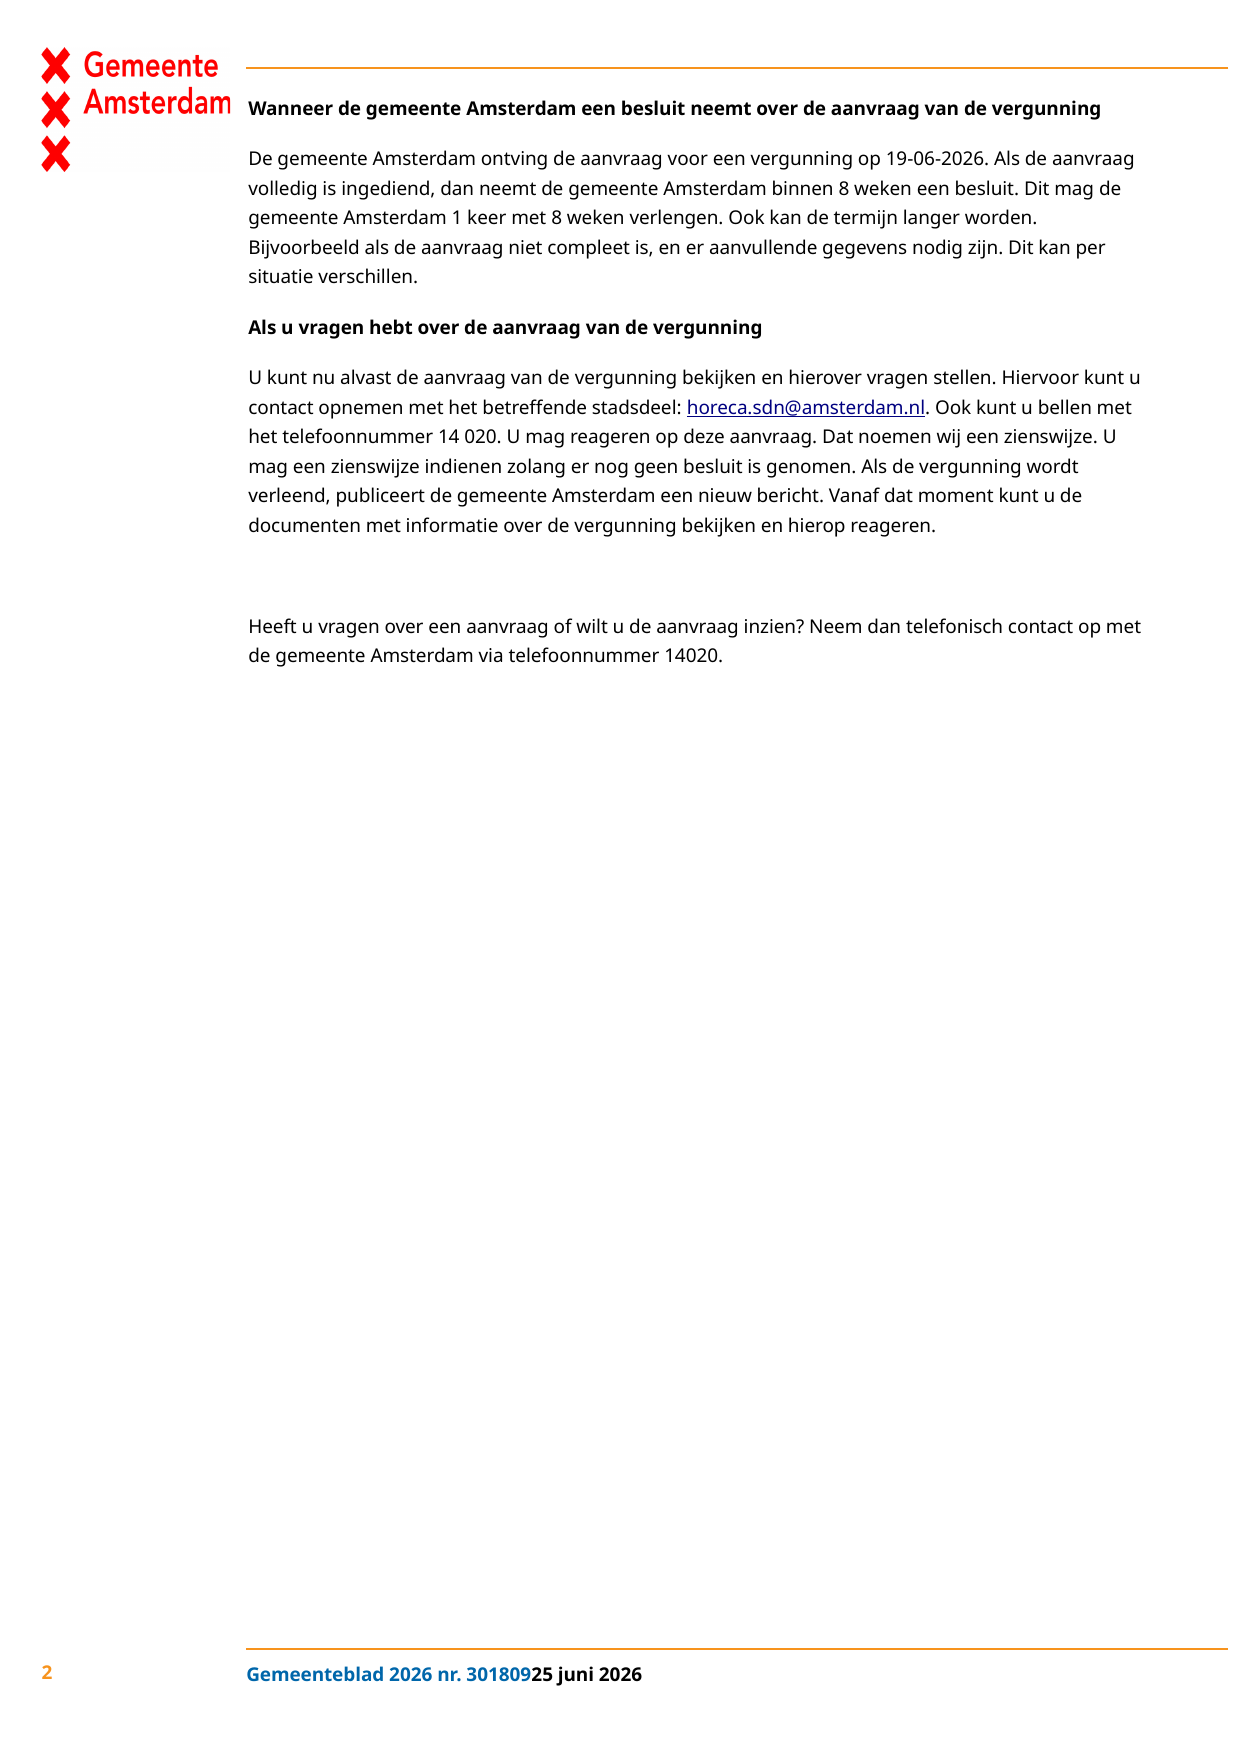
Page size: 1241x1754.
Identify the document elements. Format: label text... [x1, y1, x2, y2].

picture [41, 47, 231, 172]
text U kunt nu alvast de aanvraag van de vergunning bekijken en hierover vragen stellen. Hiervoor kunt u contact opnemen met het betreffende stadsdeel: horeca.sdn@amsterdam.nl. Ook kunt u bellen met het telefoonnummer 14 020. U mag reageren op deze aanvraag. Dat noemen wij een zienswijze. U mag een zienswijze indienen zolang er nog geen besluit is genomen. Als de vergunning wordt verleend, publiceert de gemeente Amsterdam een nieuw bericht. Vanaf dat moment kunt u de documenten met informatie over de vergunning bekijken en hierop reageren. [248, 364, 1152, 538]
text Als u vragen hebt over de aanvraag van de vergunning [248, 314, 1152, 340]
text Wanneer de gemeente Amsterdam een besluit neemt over de aanvraag van de vergunning [248, 95, 1152, 121]
text Heeft u vragen over een aanvraag of wilt u de aanvraag inzien? Neem dan telefonisch contact op met de gemeente Amsterdam via telefoonnummer 14020. [248, 613, 1152, 668]
text De gemeente Amsterdam ontving de aanvraag voor een vergunning op 19-06-2026. Als de aanvraag volledig is ingediend, dan neemt de gemeente Amsterdam binnen 8 weken een besluit. Dit mag de gemeente Amsterdam 1 keer met 8 weken verlengen. Ook kan de termijn langer worden. Bijvoorbeeld als de aanvraag niet compleet is, en er aanvullende gegevens nodig zijn. Dit kan per situatie verschillen. [248, 145, 1152, 289]
